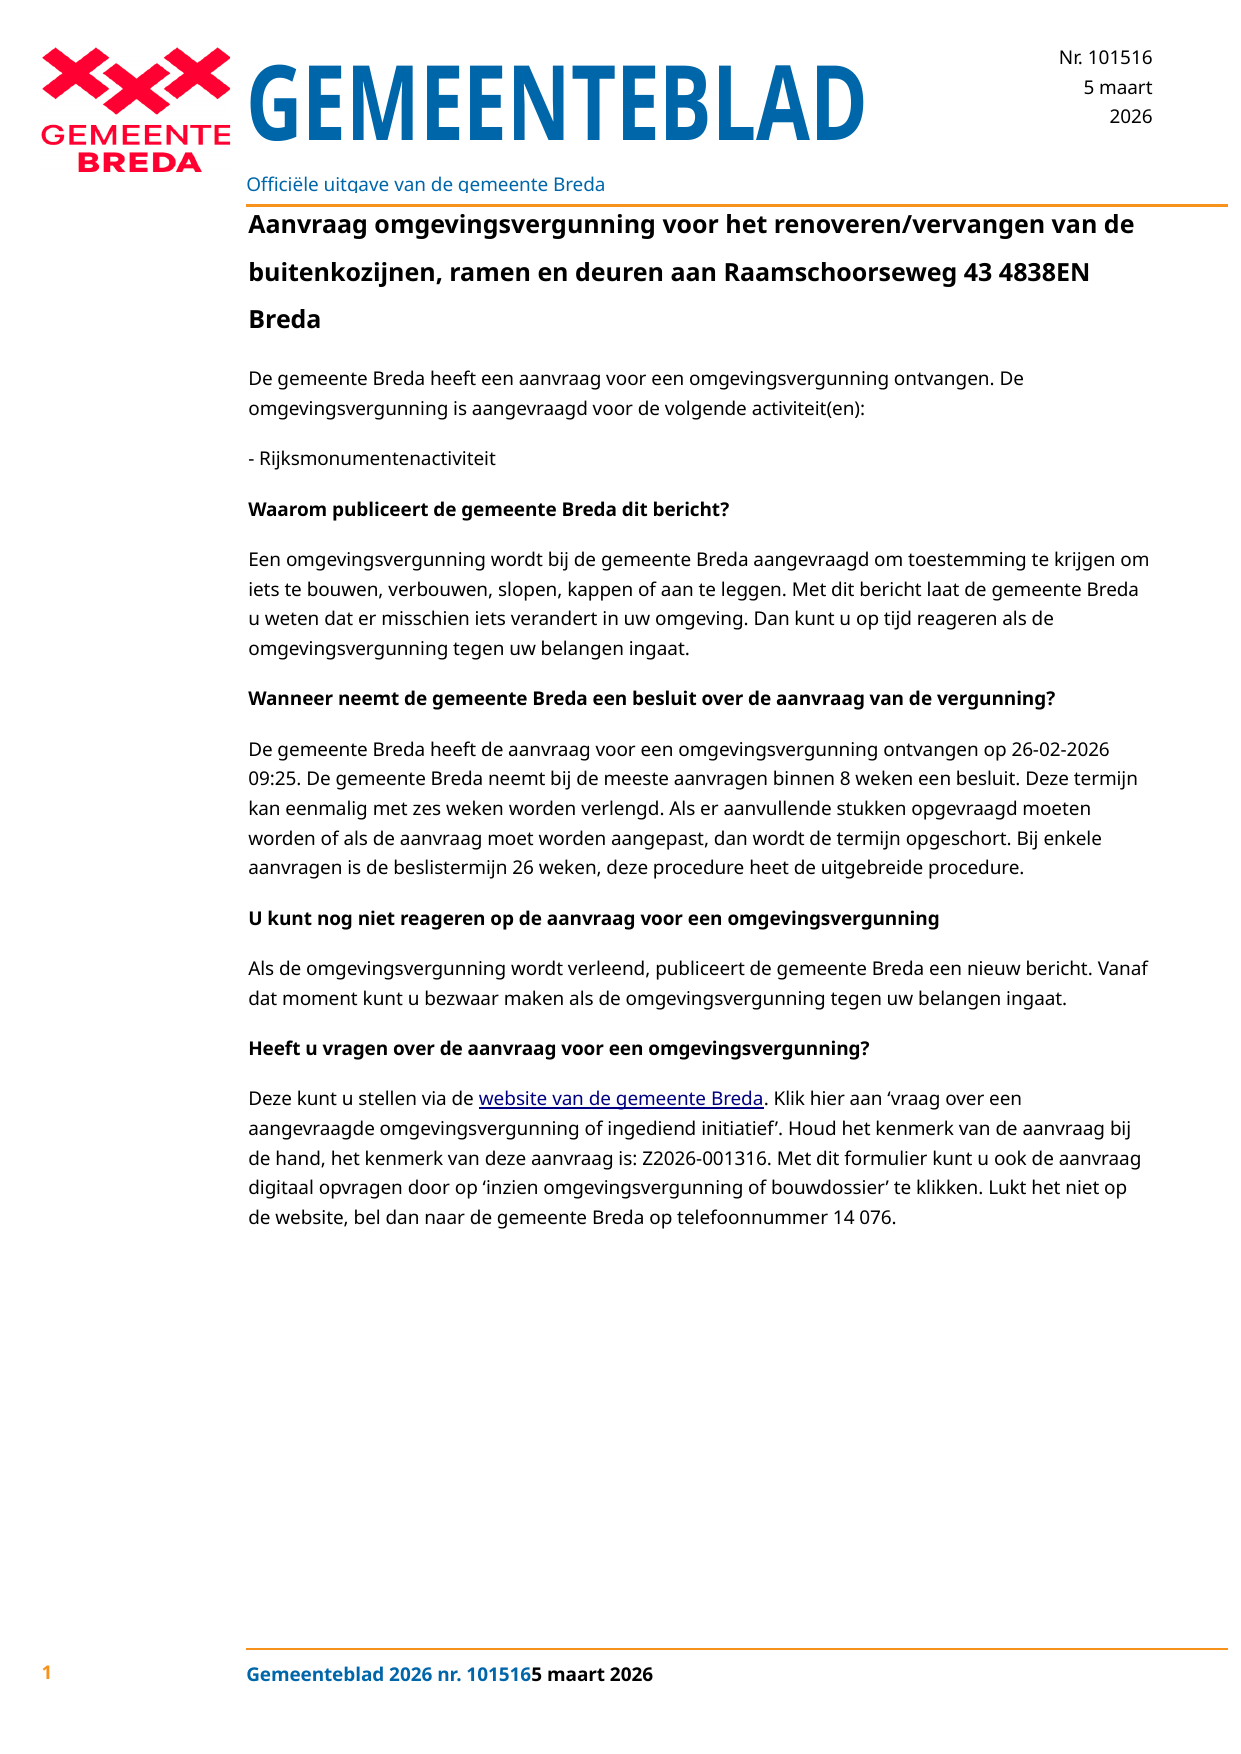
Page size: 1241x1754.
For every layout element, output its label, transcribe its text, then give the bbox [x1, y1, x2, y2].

text Wanneer neemt de gemeente Breda een besluit over de aanvraag van de vergunning? [248, 686, 1152, 711]
text Aanvraag omgevingsvergunning voor het renoveren/vervangen van de buitenkozijnen, ramen en deuren aan Raamschoorseweg 43 4838EN Breda [248, 207, 1152, 336]
text Als de omgevingsvergunning wordt verleend, publiceert de gemeente Breda een nieuw bericht. Vanaf dat moment kunt u bezwaar maken als de omgevingsvergunning tegen uw belangen ingaat. [248, 955, 1152, 1010]
text De gemeente Breda heeft de aanvraag voor een omgevingsvergunning ontvangen op 26-02-2026 09:25. De gemeente Breda neemt bij de meeste aanvragen binnen 8 weken een besluit. Deze termijn kan eenmalig met zes weken worden verlengd. Als er aanvullende stukken opgevraagd moeten worden of als de aanvraag moet worden aangepast, dan wordt de termijn opgeschort. Bij enkele aanvragen is de beslistermijn 26 weken, deze procedure heet de uitgebreide procedure. [248, 736, 1152, 880]
picture [41, 47, 231, 172]
text De gemeente Breda heeft een aanvraag voor een omgevingsvergunning ontvangen. De omgevingsvergunning is aangevraagd voor de volgende activiteit(en): [248, 366, 1152, 421]
text - Rijksmonumentenactiviteit [248, 446, 1152, 471]
text Een omgevingsvergunning wordt bij de gemeente Breda aangevraagd om toestemming te krijgen om iets te bouwen, verbouwen, slopen, kappen of aan te leggen. Met dit bericht laat de gemeente Breda u weten dat er misschien iets verandert in uw omgeving. Dan kunt u op tijd reageren als de omgevingsvergunning tegen uw belangen ingaat. [248, 546, 1152, 661]
text Waarom publiceert de gemeente Breda dit bericht? [248, 496, 1152, 522]
text Heeft u vragen over de aanvraag voor een omgevingsvergunning? [248, 1035, 1152, 1061]
text Deze kunt u stellen via de website van de gemeente Breda. Klik hier aan ‘vraag over een aangevraagde omgevingsvergunning of ingediend initiatief’. Houd het kenmerk van de aanvraag bij de hand, het kenmerk van deze aanvraag is: Z2026-001316. Met dit formulier kunt u ook de aanvraag digitaal opvragen door op ‘inzien omgevingsvergunning of bouwdossier’ te klikken. Lukt het niet op de website, bel dan naar de gemeente Breda op telefoonnummer 14 076. [248, 1086, 1152, 1229]
text U kunt nog niet reageren op de aanvraag voor een omgevingsvergunning [248, 905, 1152, 930]
